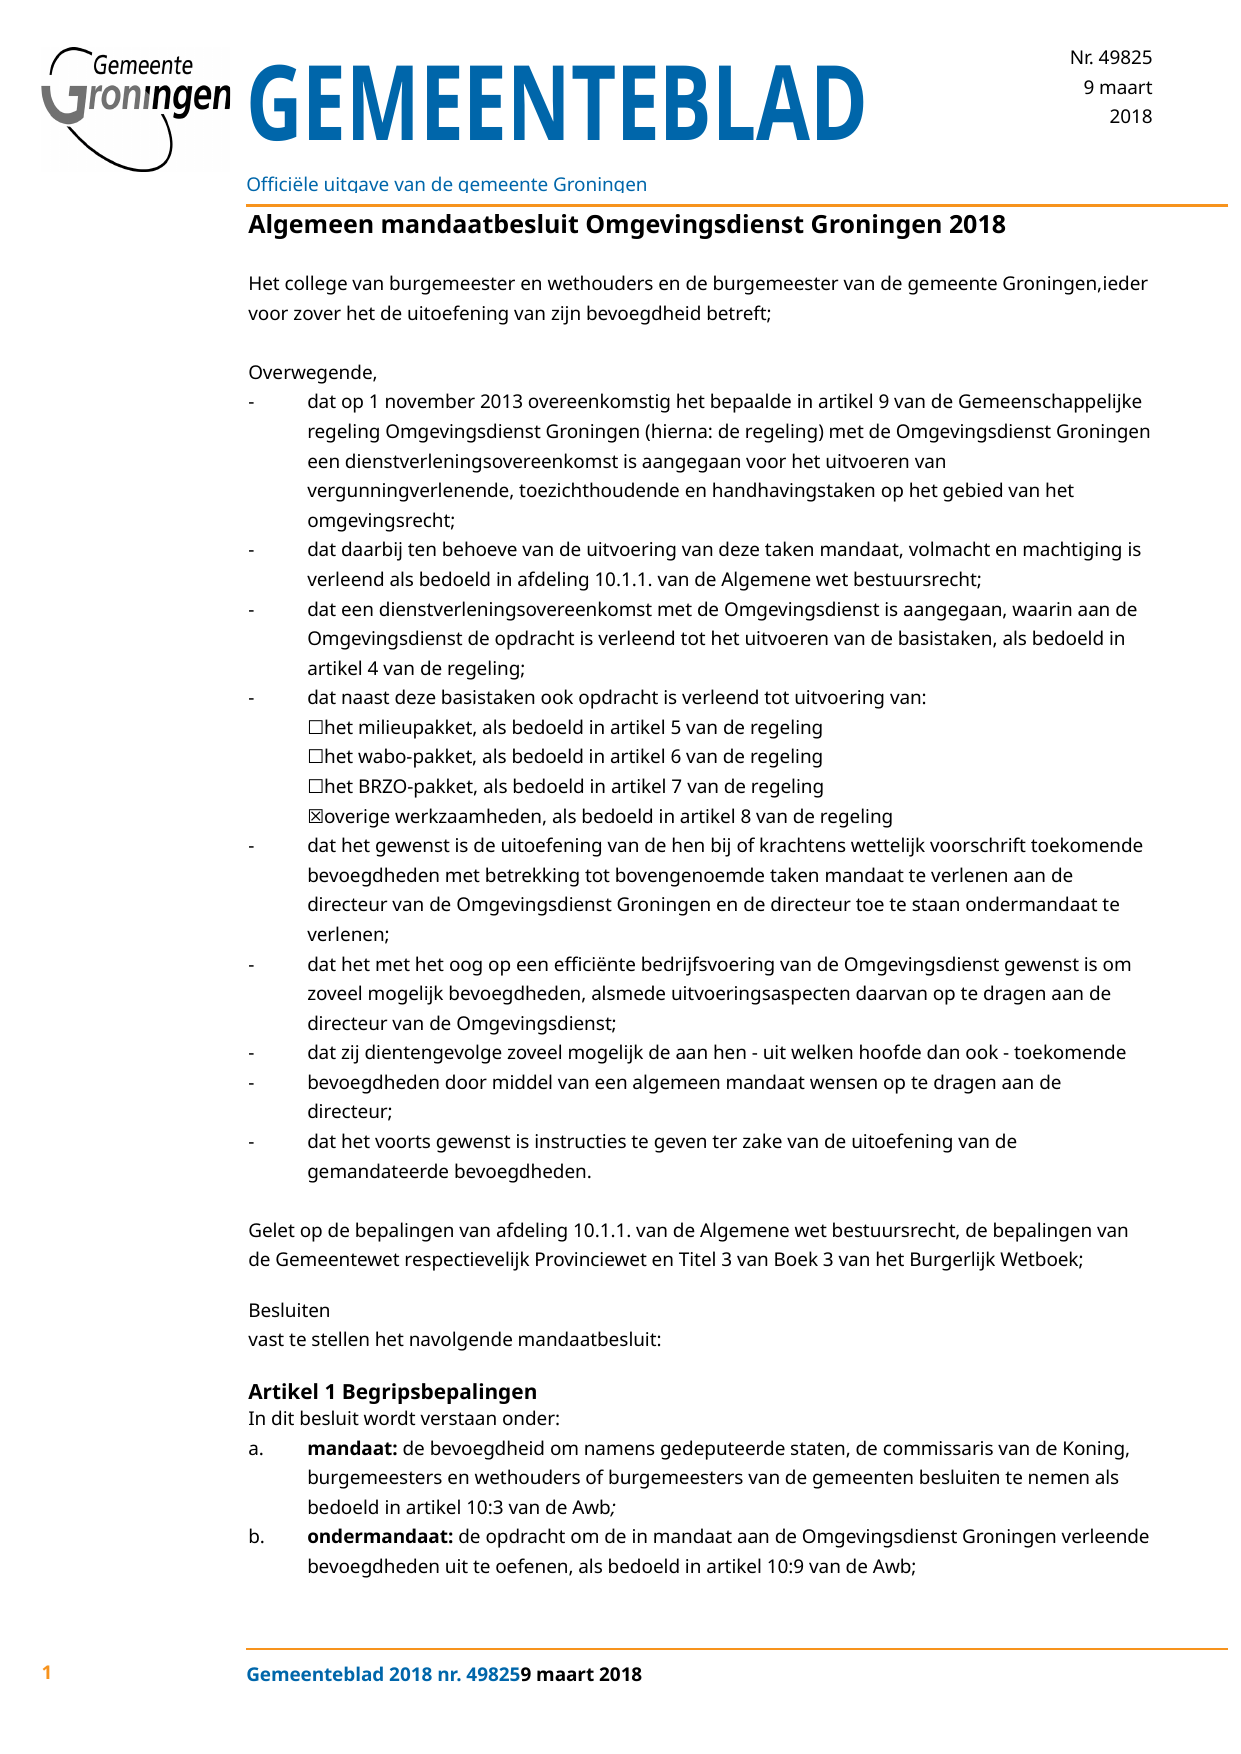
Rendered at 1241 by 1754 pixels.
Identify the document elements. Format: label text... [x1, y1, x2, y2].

text vast te stellen het navolgende mandaatbesluit: [248, 1326, 1152, 1352]
text Het college van burgemeester en wethouders en de burgemeester van de gemeente Groningen,ieder voor zover het de uitoefening van zijn bevoegdheid betreft; [248, 270, 1152, 326]
text Besluiten [248, 1297, 1152, 1323]
list ☐het wabo-pakket, als bedoeld in artikel 6 van de regeling [248, 744, 1152, 769]
text Overwegende, [248, 359, 1152, 385]
list ☐het milieupakket, als bedoeld in artikel 5 van de regeling [248, 714, 1152, 740]
list dat een dienstverleningsovereenkomst met de Omgevingsdienst is aangegaan, waarin aan de Omgevingsdienst de opdracht is verleend tot het uitvoeren van de basistaken, als bedoeld in artikel 4 van de regeling; [248, 596, 1152, 681]
list dat het gewenst is de uitoefening van de hen bij of krachtens wettelijk voorschrift toekomende bevoegdheden met betrekking tot bovengenoemde taken mandaat te verlenen aan de directeur van de Omgevingsdienst Groningen en de directeur toe te staan ondermandaat te verlenen; [248, 832, 1152, 947]
list dat op 1 november 2013 overeenkomstig het bepaalde in artikel 9 van de Gemeenschappelijke regeling Omgevingsdienst Groningen (hierna: de regeling) met de Omgevingsdienst Groningen een dienstverleningsovereenkomst is aangegaan voor het uitvoeren van vergunningverlenende, toezichthoudende en handhavingstaken op het gebied van het omgevingsrecht; [248, 389, 1152, 533]
list mandaat: de bevoegdheid om namens gedeputeerde staten, de commissaris van de Koning, burgemeesters en wethouders of burgemeesters van de gemeenten besluiten te nemen als bedoeld in artikel 10:3 van de Awb; [248, 1435, 1152, 1520]
text Algemeen mandaatbesluit Omgevingsdienst Groningen 2018 [248, 207, 1152, 241]
picture [41, 47, 231, 172]
list ☒overige werkzaamheden, als bedoeld in artikel 8 van de regeling [248, 803, 1152, 828]
list dat daarbij ten behoeve van de uitvoering van deze taken mandaat, volmacht en machtiging is verleend als bedoeld in afdeling 10.1.1. van de Algemene wet bestuursrecht; [248, 537, 1152, 592]
list dat zij dientengevolge zoveel mogelijk de aan hen - uit welken hoofde dan ook - toekomende [248, 1039, 1152, 1065]
text Gelet op de bepalingen van afdeling 10.1.1. van de Algemene wet bestuursrecht, de bepalingen van de Gemeentewet respectievelijk Provinciewet en Titel 3 van Boek 3 van het Burgerlijk Wetboek; [248, 1217, 1152, 1272]
list dat naast deze basistaken ook opdracht is verleend tot uitvoering van: [248, 684, 1152, 710]
list ☐het BRZO-pakket, als bedoeld in artikel 7 van de regeling [248, 773, 1152, 799]
list dat het met het oog op een efficiënte bedrijfsvoering van de Omgevingsdienst gewenst is om zoveel mogelijk bevoegdheden, alsmede uitvoeringsaspecten daarvan op te dragen aan de directeur van de Omgevingsdienst; [248, 951, 1152, 1036]
list ondermandaat: de opdracht om de in mandaat aan de Omgevingsdienst Groningen verleende bevoegdheden uit te oefenen, als bedoeld in artikel 10:9 van de Awb; [248, 1524, 1152, 1579]
list dat het voorts gewenst is instructies te geven ter zake van de uitoefening van de gemandateerde bevoegdheden. [248, 1128, 1152, 1183]
text Artikel 1 Begripsbepalingen [248, 1377, 1152, 1405]
text In dit besluit wordt verstaan onder: [248, 1405, 1152, 1431]
list bevoegdheden door middel van een algemeen mandaat wensen op te dragen aan de directeur; [248, 1069, 1152, 1124]
